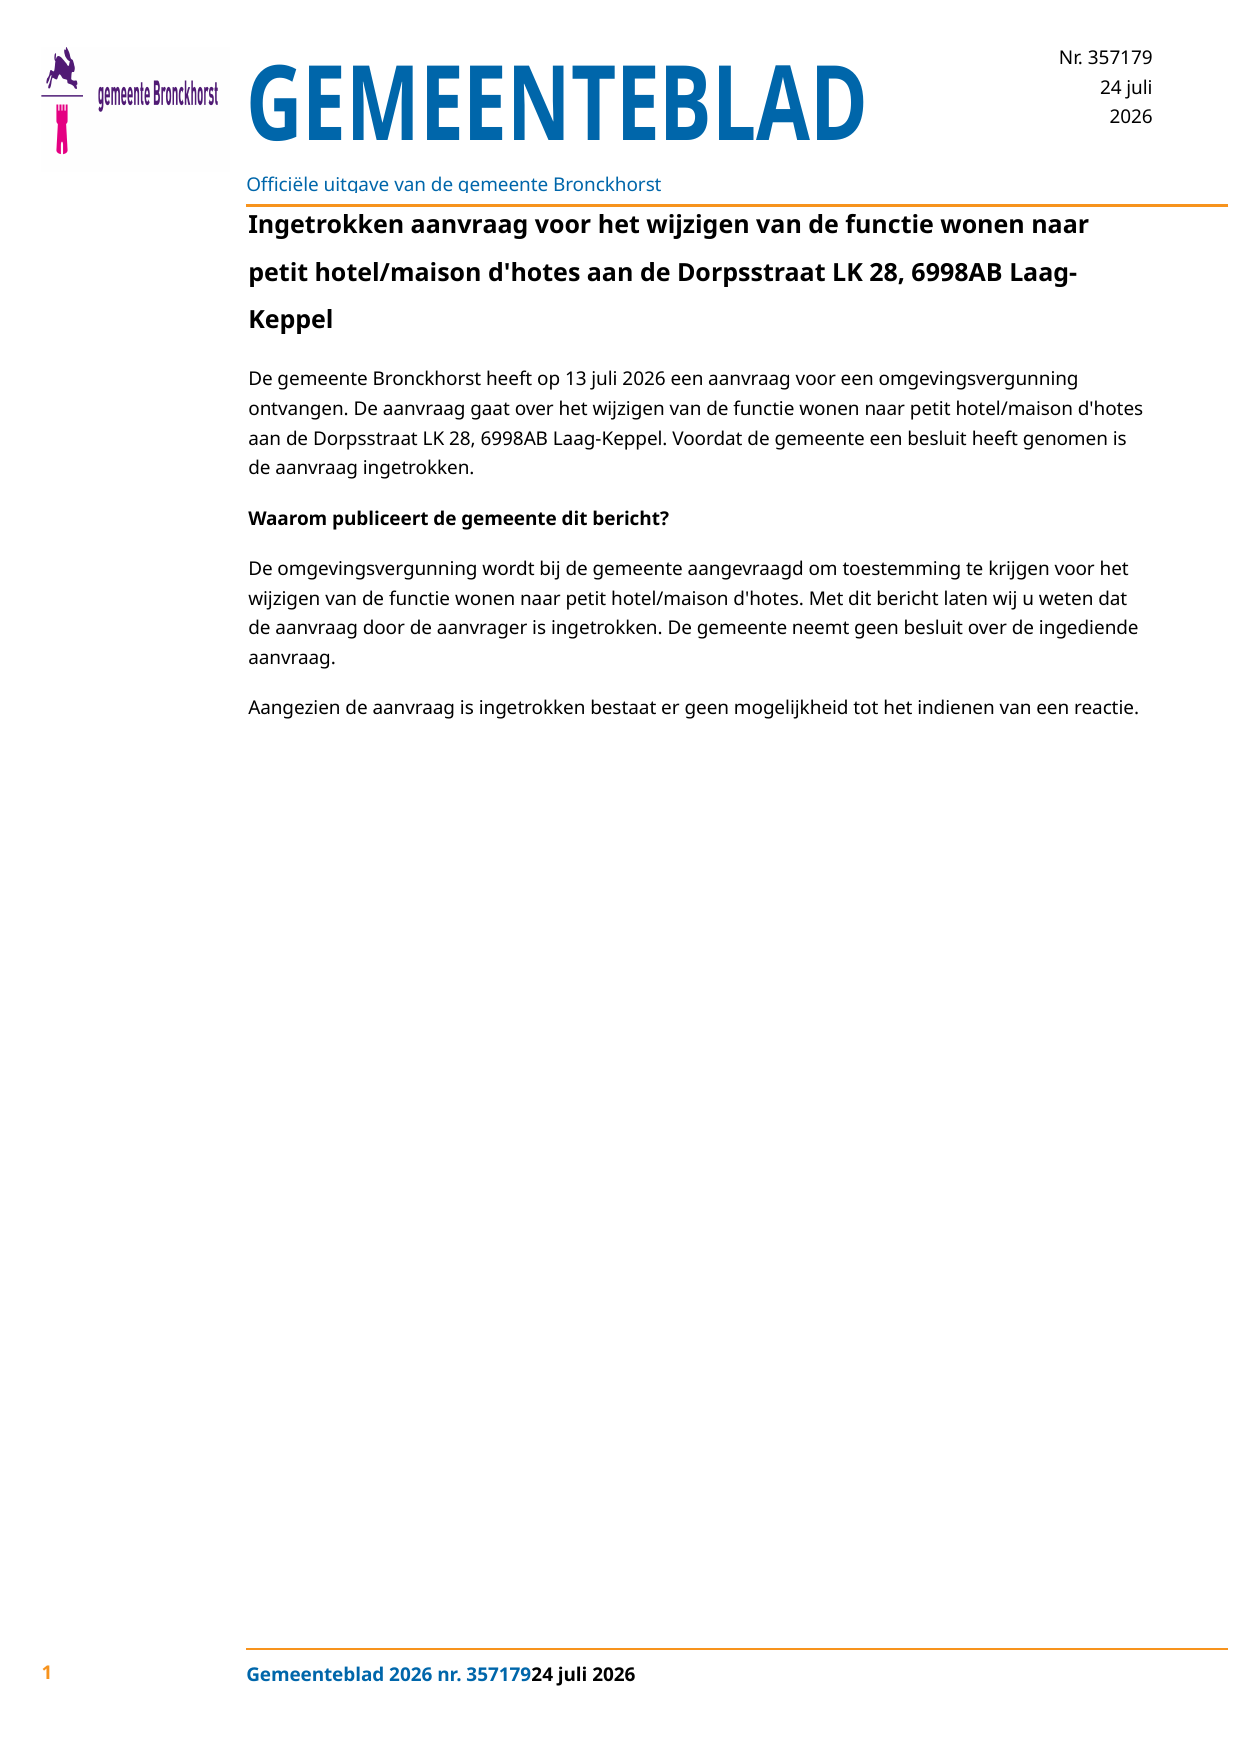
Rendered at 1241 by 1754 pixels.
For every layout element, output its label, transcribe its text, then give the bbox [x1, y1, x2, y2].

picture [41, 47, 231, 172]
text De omgevingsvergunning wordt bij de gemeente aangevraagd om toestemming te krijgen voor het wijzigen van de functie wonen naar petit hotel/maison d'hotes. Met dit bericht laten wij u weten dat de aanvraag door de aanvrager is ingetrokken. De gemeente neemt geen besluit over de ingediende aanvraag. [248, 555, 1152, 669]
text De gemeente Bronckhorst heeft op 13 juli 2026 een aanvraag voor een omgevingsvergunning ontvangen. De aanvraag gaat over het wijzigen van de functie wonen naar petit hotel/maison d'hotes aan de Dorpsstraat LK 28, 6998AB Laag-Keppel. Voordat de gemeente een besluit heeft genomen is de aanvraag ingetrokken. [248, 366, 1152, 480]
text Aangezien de aanvraag is ingetrokken bestaat er geen mogelijkheid tot het indienen van een reactie. [248, 694, 1152, 720]
text Waarom publiceert de gemeente dit bericht? [248, 505, 1152, 530]
text Ingetrokken aanvraag voor het wijzigen van de functie wonen naar petit hotel/maison d'hotes aan de Dorpsstraat LK 28, 6998AB Laag-Keppel [248, 207, 1152, 336]
